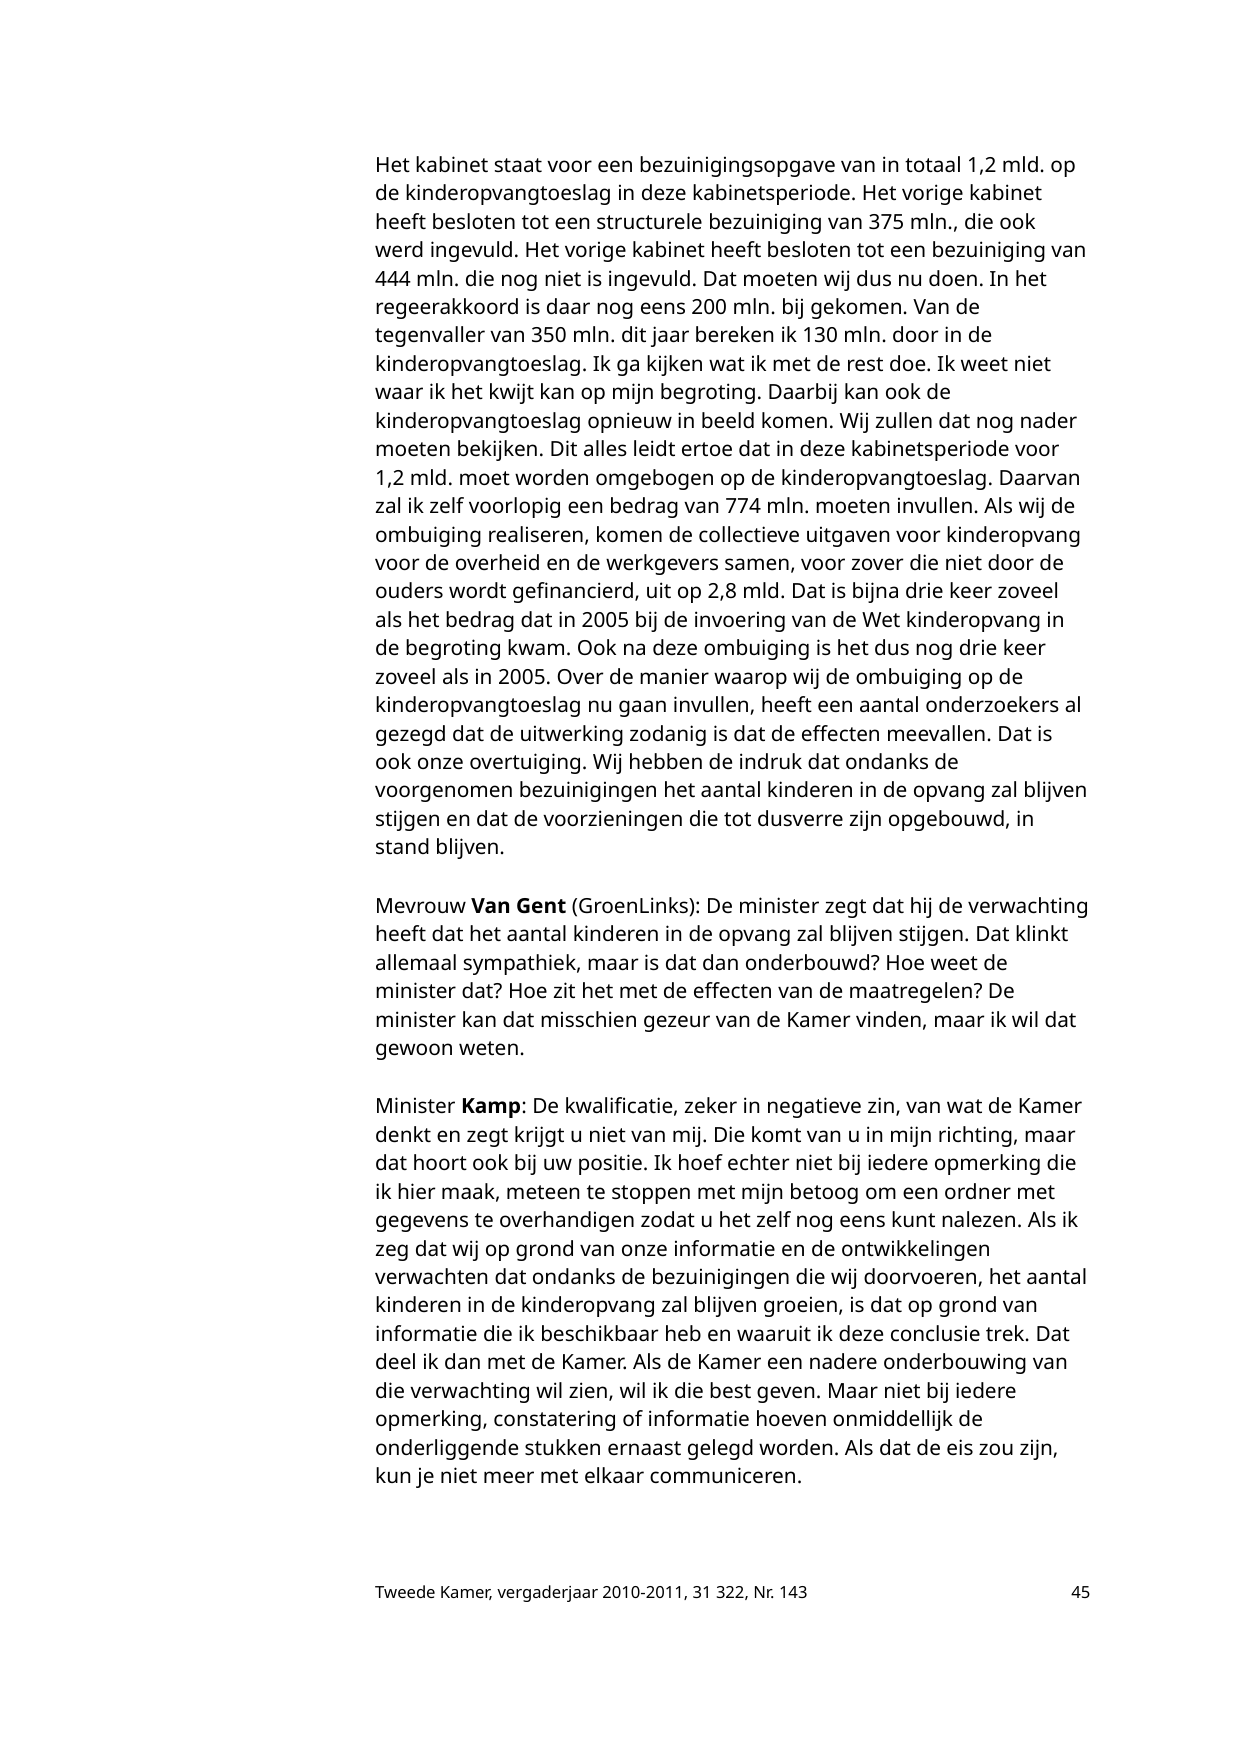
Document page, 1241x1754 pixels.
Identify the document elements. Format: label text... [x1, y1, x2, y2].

text Mevrouw Van Gent (GroenLinks): De minister zegt dat hij de verwachting heeft dat het aantal kinderen in de opvang zal blijven stijgen. Dat klinkt allemaal sympathiek, maar is dat dan onderbouwd? Hoe weet de minister dat? Hoe zit het met de effecten van de maatregelen? De minister kan dat misschien gezeur van de Kamer vinden, maar ik wil dat gewoon weten. [375, 891, 1090, 1062]
text Minister Kamp: De kwalificatie, zeker in negatieve zin, van wat de Kamer denkt en zegt krijgt u niet van mij. Die komt van u in mijn richting, maar dat hoort ook bij uw positie. Ik hoef echter niet bij iedere opmerking die ik hier maak, meteen te stoppen met mijn betoog om een ordner met gegevens te overhandigen zodat u het zelf nog eens kunt nalezen. Als ik zeg dat wij op grond van onze informatie en de ontwikkelingen verwachten dat ondanks de bezuinigingen die wij doorvoeren, het aantal kinderen in de kinderopvang zal blijven groeien, is dat op grond van informatie die ik beschikbaar heb en waaruit ik deze conclusie trek. Dat deel ik dan met de Kamer. Als de Kamer een nadere onderbouwing van die verwachting wil zien, wil ik die best geven. Maar niet bij iedere opmerking, constatering of informatie hoeven onmiddellijk de onderliggende stukken ernaast gelegd worden. Als dat de eis zou zijn, kun je niet meer met elkaar communiceren. [375, 1092, 1090, 1490]
text Het kabinet staat voor een bezuinigingsopgave van in totaal 1,2 mld. op de kinderopvangtoeslag in deze kabinetsperiode. Het vorige kabinet heeft besloten tot een structurele bezuiniging van 375 mln., die ook werd ingevuld. Het vorige kabinet heeft besloten tot een bezuiniging van 444 mln. die nog niet is ingevuld. Dat moeten wij dus nu doen. In het regeerakkoord is daar nog eens 200 mln. bij gekomen. Van de tegenvaller van 350 mln. dit jaar bereken ik 130 mln. door in de kinderopvangtoeslag. Ik ga kijken wat ik met de rest doe. Ik weet niet waar ik het kwijt kan op mijn begroting. Daarbij kan ook de kinderopvangtoeslag opnieuw in beeld komen. Wij zullen dat nog nader moeten bekijken. Dit alles leidt ertoe dat in deze kabinetsperiode voor 1,2 mld. moet worden omgebogen op de kinderopvangtoeslag. Daarvan zal ik zelf voorlopig een bedrag van 774 mln. moeten invullen. Als wij de ombuiging realiseren, komen de collectieve uitgaven voor kinderopvang voor de overheid en de werkgevers samen, voor zover die niet door de ouders wordt gefinancierd, uit op 2,8 mld. Dat is bijna drie keer zoveel als het bedrag dat in 2005 bij de invoering van de Wet kinderopvang in de begroting kwam. Ook na deze ombuiging is het dus nog drie keer zoveel als in 2005. Over de manier waarop wij de ombuiging op de kinderopvangtoeslag nu gaan invullen, heeft een aantal onderzoekers al gezegd dat de uitwerking zodanig is dat de effecten meevallen. Dat is ook onze overtuiging. Wij hebben de indruk dat ondanks de voorgenomen bezuinigingen het aantal kinderen in de opvang zal blijven stijgen en dat de voorzieningen die tot dusverre zijn opgebouwd, in stand blijven. [375, 150, 1090, 861]
